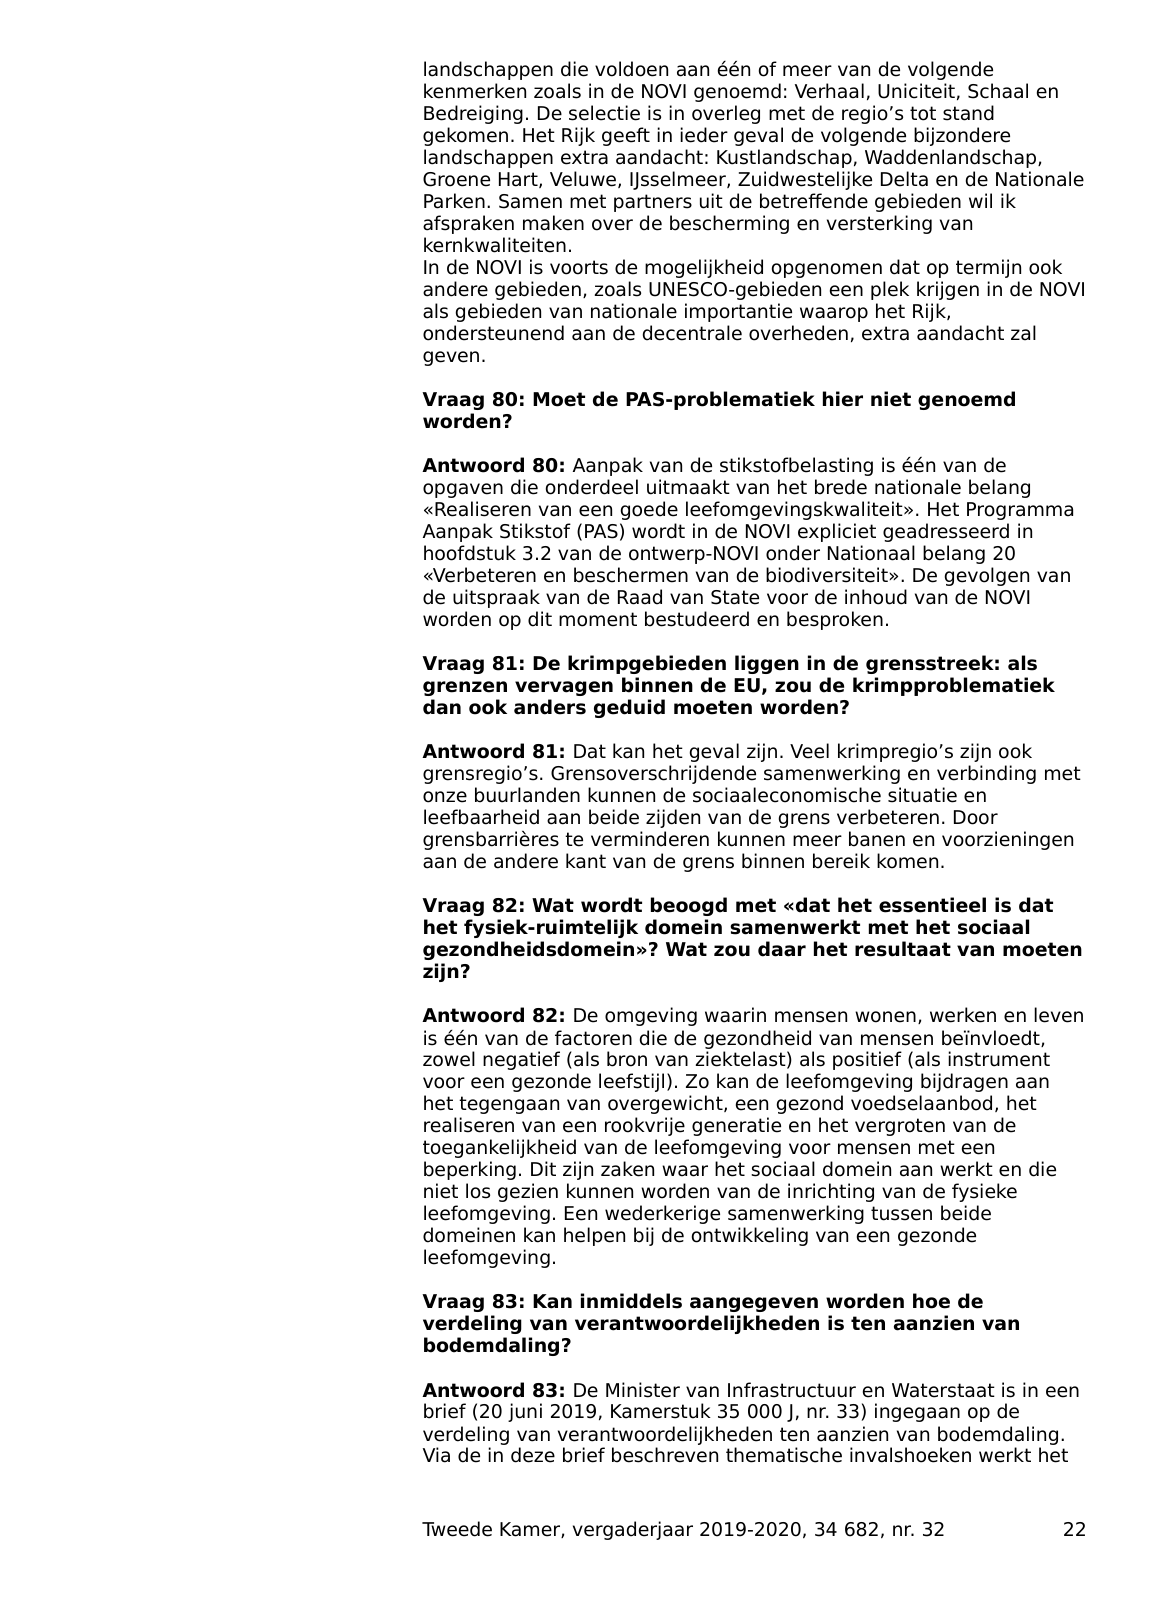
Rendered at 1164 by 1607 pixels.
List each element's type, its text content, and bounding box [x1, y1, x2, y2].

subtitle Vraag 83: Kan inmiddels aangegeven worden hoe de verdeling van verantwoordelijkheden is ten aanzien van bodemdaling? [422, 1291, 1087, 1357]
subtitle Vraag 81: De krimpgebieden liggen in de grensstreek: als grenzen vervagen binnen de EU, zou de krimpproblematiek dan ook anders geduid moeten worden? [422, 653, 1087, 719]
text In de NOVI is voorts de mogelijkheid opgenomen dat op termijn ook andere gebieden, zoals UNESCO-gebieden een plek krijgen in de NOVI als gebieden van nationale importantie waarop het Rijk, ondersteunend aan de decentrale overheden, extra aandacht zal geven. [422, 257, 1087, 367]
text landschappen die voldoen aan één of meer van de volgende kenmerken zoals in de NOVI genoemd: Verhaal, Uniciteit, Schaal en Bedreiging. De selectie is in overleg met de regio’s tot stand gekomen. Het Rijk geeft in ieder geval de volgende bijzondere landschappen extra aandacht: Kustlandschap, Waddenlandschap, Groene Hart, Veluwe, IJsselmeer, Zuidwestelijke Delta en de Nationale Parken. Samen met partners uit de betreffende gebieden wil ik afspraken maken over de bescherming en versterking van kernkwaliteiten. [422, 59, 1087, 257]
text Antwoord 82: De omgeving waarin mensen wonen, werken en leven is één van de factoren die de gezondheid van mensen beïnvloedt, zowel negatief (als bron van ziektelast) als positief (als instrument voor een gezonde leefstijl). Zo kan de leefomgeving bijdragen aan het tegengaan van overgewicht, een gezond voedselaanbod, het realiseren van een rookvrije generatie en het vergroten van de toegankelijkheid van de leefomgeving voor mensen met een beperking. Dit zijn zaken waar het sociaal domein aan werkt en die niet los gezien kunnen worden van de inrichting van de fysieke leefomgeving. Een wederkerige samenwerking tussen beide domeinen kan helpen bij de ontwikkeling van een gezonde leefomgeving. [422, 1005, 1087, 1269]
subtitle Vraag 80: Moet de PAS-problematiek hier niet genoemd worden? [422, 389, 1087, 433]
text Antwoord 80: Aanpak van de stikstofbelasting is één van de opgaven die onderdeel uitmaakt van het brede nationale belang «Realiseren van een goede leefomgevingskwaliteit». Het Programma Aanpak Stikstof (PAS) wordt in de NOVI expliciet geadresseerd in hoofdstuk 3.2 van de ontwerp-NOVI onder Nationaal belang 20 «Verbeteren en beschermen van de biodiversiteit». De gevolgen van de uitspraak van de Raad van State voor de inhoud van de NOVI worden op dit moment bestudeerd en besproken. [422, 455, 1087, 631]
subtitle Vraag 82: Wat wordt beoogd met «dat het essentieel is dat het fysiek-ruimtelijk domein samenwerkt met het sociaal gezondheidsdomein»? Wat zou daar het resultaat van moeten zijn? [422, 895, 1087, 983]
text Antwoord 81: Dat kan het geval zijn. Veel krimpregio’s zijn ook grensregio’s. Grensoverschrijdende samenwerking en verbinding met onze buurlanden kunnen de sociaaleconomische situatie en leefbaarheid aan beide zijden van de grens verbeteren. Door grensbarrières te verminderen kunnen meer banen en voorzieningen aan de andere kant van de grens binnen bereik komen. [422, 741, 1087, 873]
text Antwoord 83: De Minister van Infrastructuur en Waterstaat is in een brief (20 juni 2019, Kamerstuk 35 000 J, nr. 33) ingegaan op de verdeling van verantwoordelijkheden ten aanzien van bodemdaling. Via de in deze brief beschreven thematische invalshoeken werkt het [422, 1379, 1087, 1467]
